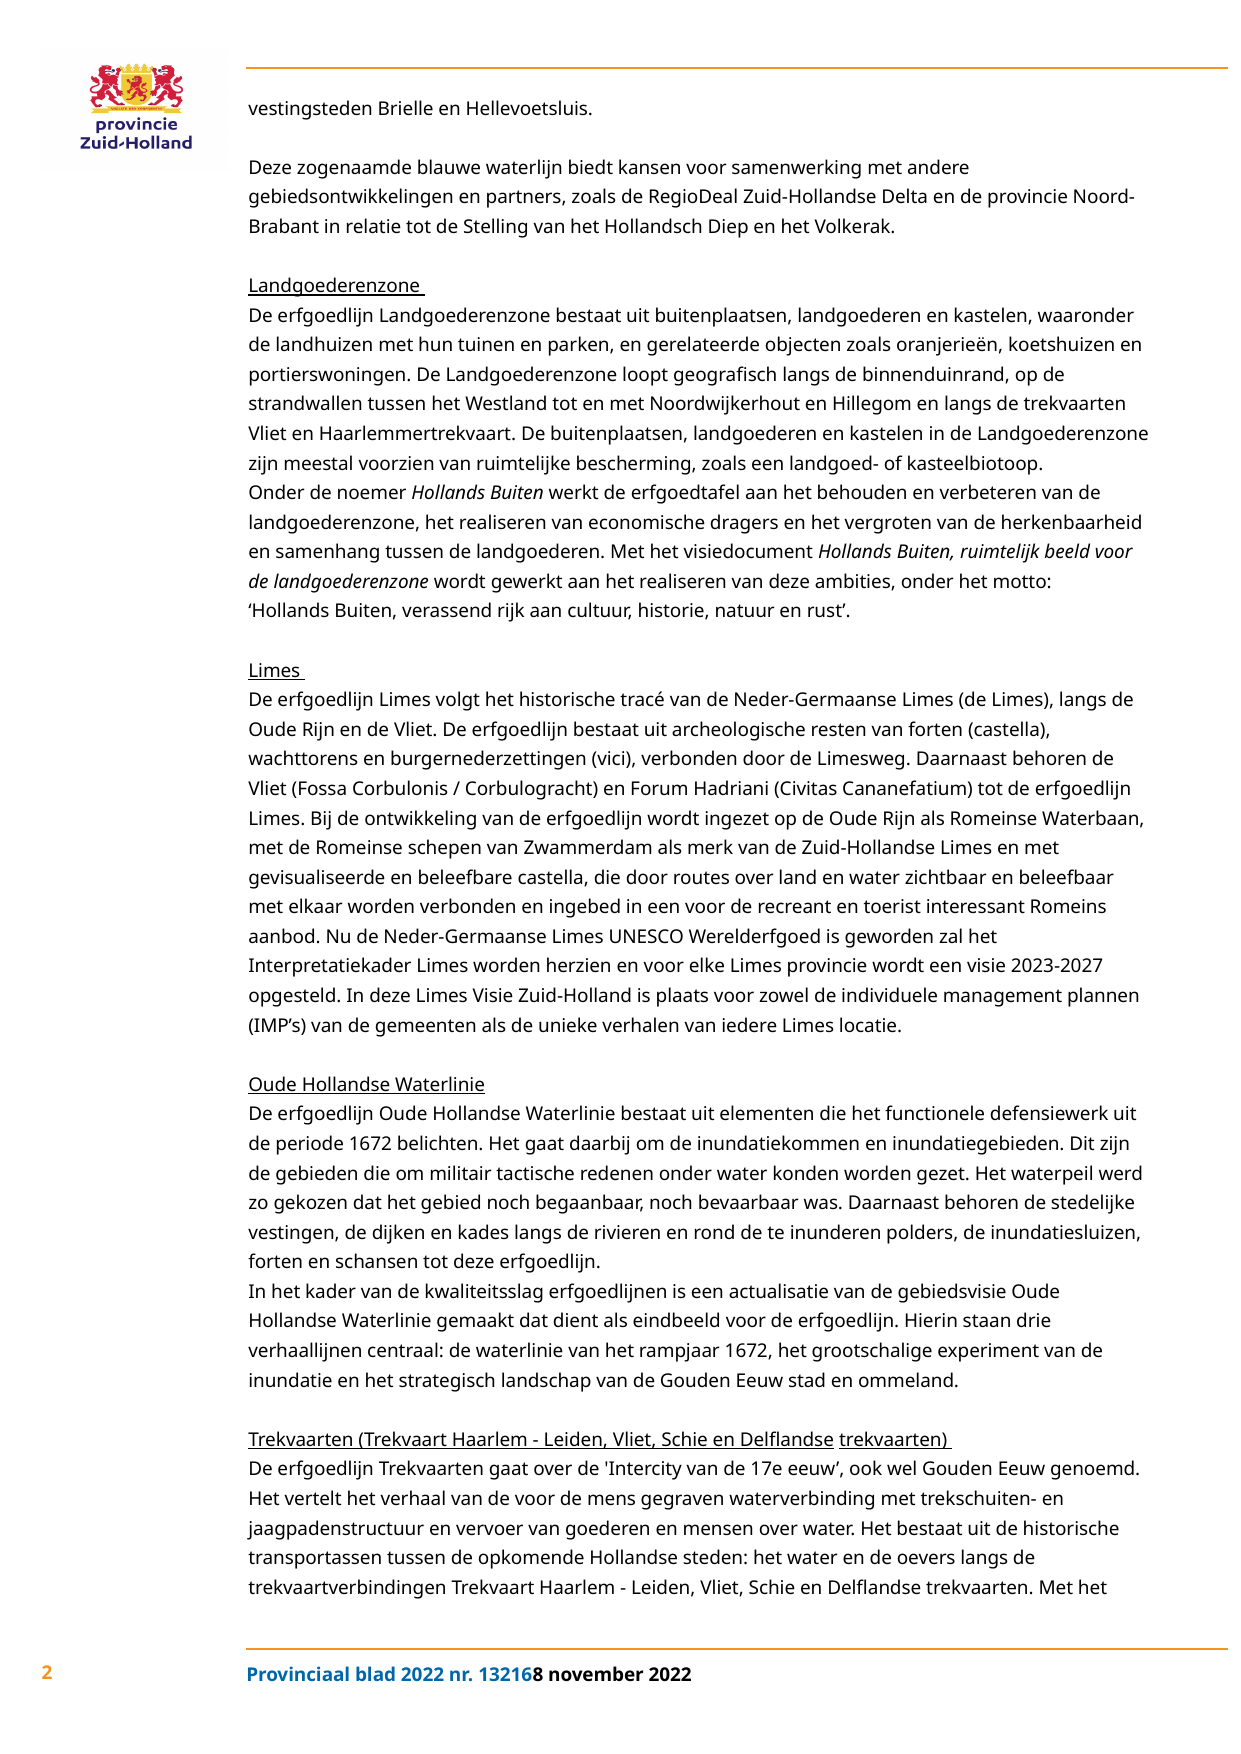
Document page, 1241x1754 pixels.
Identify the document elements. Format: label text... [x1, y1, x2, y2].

text Trekvaarten (Trekvaart Haarlem - Leiden, Vliet, Schie en Delflandse trekvaarten) [248, 1426, 1152, 1452]
text Landgoederenzone [248, 272, 1152, 298]
text vestingsteden Brielle en Hellevoetsluis. [248, 95, 1152, 121]
text ‘Hollands Buiten, verassend rijk aan cultuur, historie, natuur en rust’. [248, 598, 1152, 623]
text De erfgoedlijn Landgoederenzone bestaat uit buitenplaatsen, landgoederen en kastelen, waaronder de landhuizen met hun tuinen en parken, en gerelateerde objecten zoals oranjerieën, koetshuizen en portierswoningen. De Landgoederenzone loopt geografisch langs de binnenduinrand, op de strandwallen tussen het Westland tot en met Noordwijkerhout en Hillegom en langs de trekvaarten Vliet en Haarlemmertrekvaart. De buitenplaatsen, landgoederen en kastelen in de Landgoederenzone zijn meestal voorzien van ruimtelijke bescherming, zoals een landgoed- of kasteelbiotoop. [248, 302, 1152, 476]
text Onder de noemer Hollands Buiten werkt de erfgoedtafel aan het behouden en verbeteren van de landgoederenzone, het realiseren van economische dragers en het vergroten van de herkenbaarheid en samenhang tussen de landgoederen. Met het visiedocument Hollands Buiten, ruimtelijk beeld voor de landgoederenzone wordt gewerkt aan het realiseren van deze ambities, onder het motto: [248, 479, 1152, 594]
text De erfgoedlijn Limes volgt het historische tracé van de Neder-Germaanse Limes (de Limes), langs de Oude Rijn en de Vliet. De erfgoedlijn bestaat uit archeologische resten van forten (castella), wachttorens en burgernederzettingen (vici), verbonden door de Limesweg. Daarnaast behoren de Vliet (Fossa Corbulonis / Corbulogracht) en Forum Hadriani (Civitas Cananefatium) tot de erfgoedlijn Limes. Bij de ontwikkeling van de erfgoedlijn wordt ingezet op de Oude Rijn als Romeinse Waterbaan, met de Romeinse schepen van Zwammerdam als merk van de Zuid-Hollandse Limes en met gevisualiseerde en beleefbare castella, die door routes over land en water zichtbaar en beleefbaar met elkaar worden verbonden en ingebed in een voor de recreant en toerist interessant Romeins aanbod. Nu de Neder-Germaanse Limes UNESCO Werelderfgoed is geworden zal het Interpretatiekader Limes worden herzien en voor elke Limes provincie wordt een visie 2023-2027 opgesteld. In deze Limes Visie Zuid-Holland is plaats voor zowel de individuele management plannen (IMP’s) van de gemeenten als de unieke verhalen van iedere Limes locatie. [248, 686, 1152, 1038]
text In het kader van de kwaliteitsslag erfgoedlijnen is een actualisatie van de gebiedsvisie Oude Hollandse Waterlinie gemaakt dat dient als eindbeeld voor de erfgoedlijn. Hierin staan drie verhaallijnen centraal: de waterlinie van het rampjaar 1672, het grootschalige experiment van de inundatie en het strategisch landschap van de Gouden Eeuw stad en ommeland. [248, 1278, 1152, 1393]
picture [41, 47, 231, 172]
text Oude Hollandse Waterlinie [248, 1071, 1152, 1097]
text Limes [248, 657, 1152, 683]
text De erfgoedlijn Trekvaarten gaat over de 'Intercity van de 17e eeuw’, ook wel Gouden Eeuw genoemd. Het vertelt het verhaal van de voor de mens gegraven waterverbinding met trekschuiten- en jaagpadenstructuur en vervoer van goederen en mensen over water. Het bestaat uit de historische transportassen tussen de opkomende Hollandse steden: het water en de oevers langs de trekvaartverbindingen Trekvaart Haarlem - Leiden, Vliet, Schie en Delflandse trekvaarten. Met het [248, 1456, 1152, 1600]
text De erfgoedlijn Oude Hollandse Waterlinie bestaat uit elementen die het functionele defensiewerk uit de periode 1672 belichten. Het gaat daarbij om de inundatiekommen en inundatiegebieden. Dit zijn de gebieden die om militair tactische redenen onder water konden worden gezet. Het waterpeil werd zo gekozen dat het gebied noch begaanbaar, noch bevaarbaar was. Daarnaast behoren de stedelijke vestingen, de dijken en kades langs de rivieren en rond de te inunderen polders, de inundatiesluizen, forten en schansen tot deze erfgoedlijn. [248, 1101, 1152, 1274]
text Deze zogenaamde blauwe waterlijn biedt kansen voor samenwerking met andere gebiedsontwikkelingen en partners, zoals de RegioDeal Zuid-Hollandse Delta en de provincie Noord-Brabant in relatie tot de Stelling van het Hollandsch Diep en het Volkerak. [248, 154, 1152, 239]
